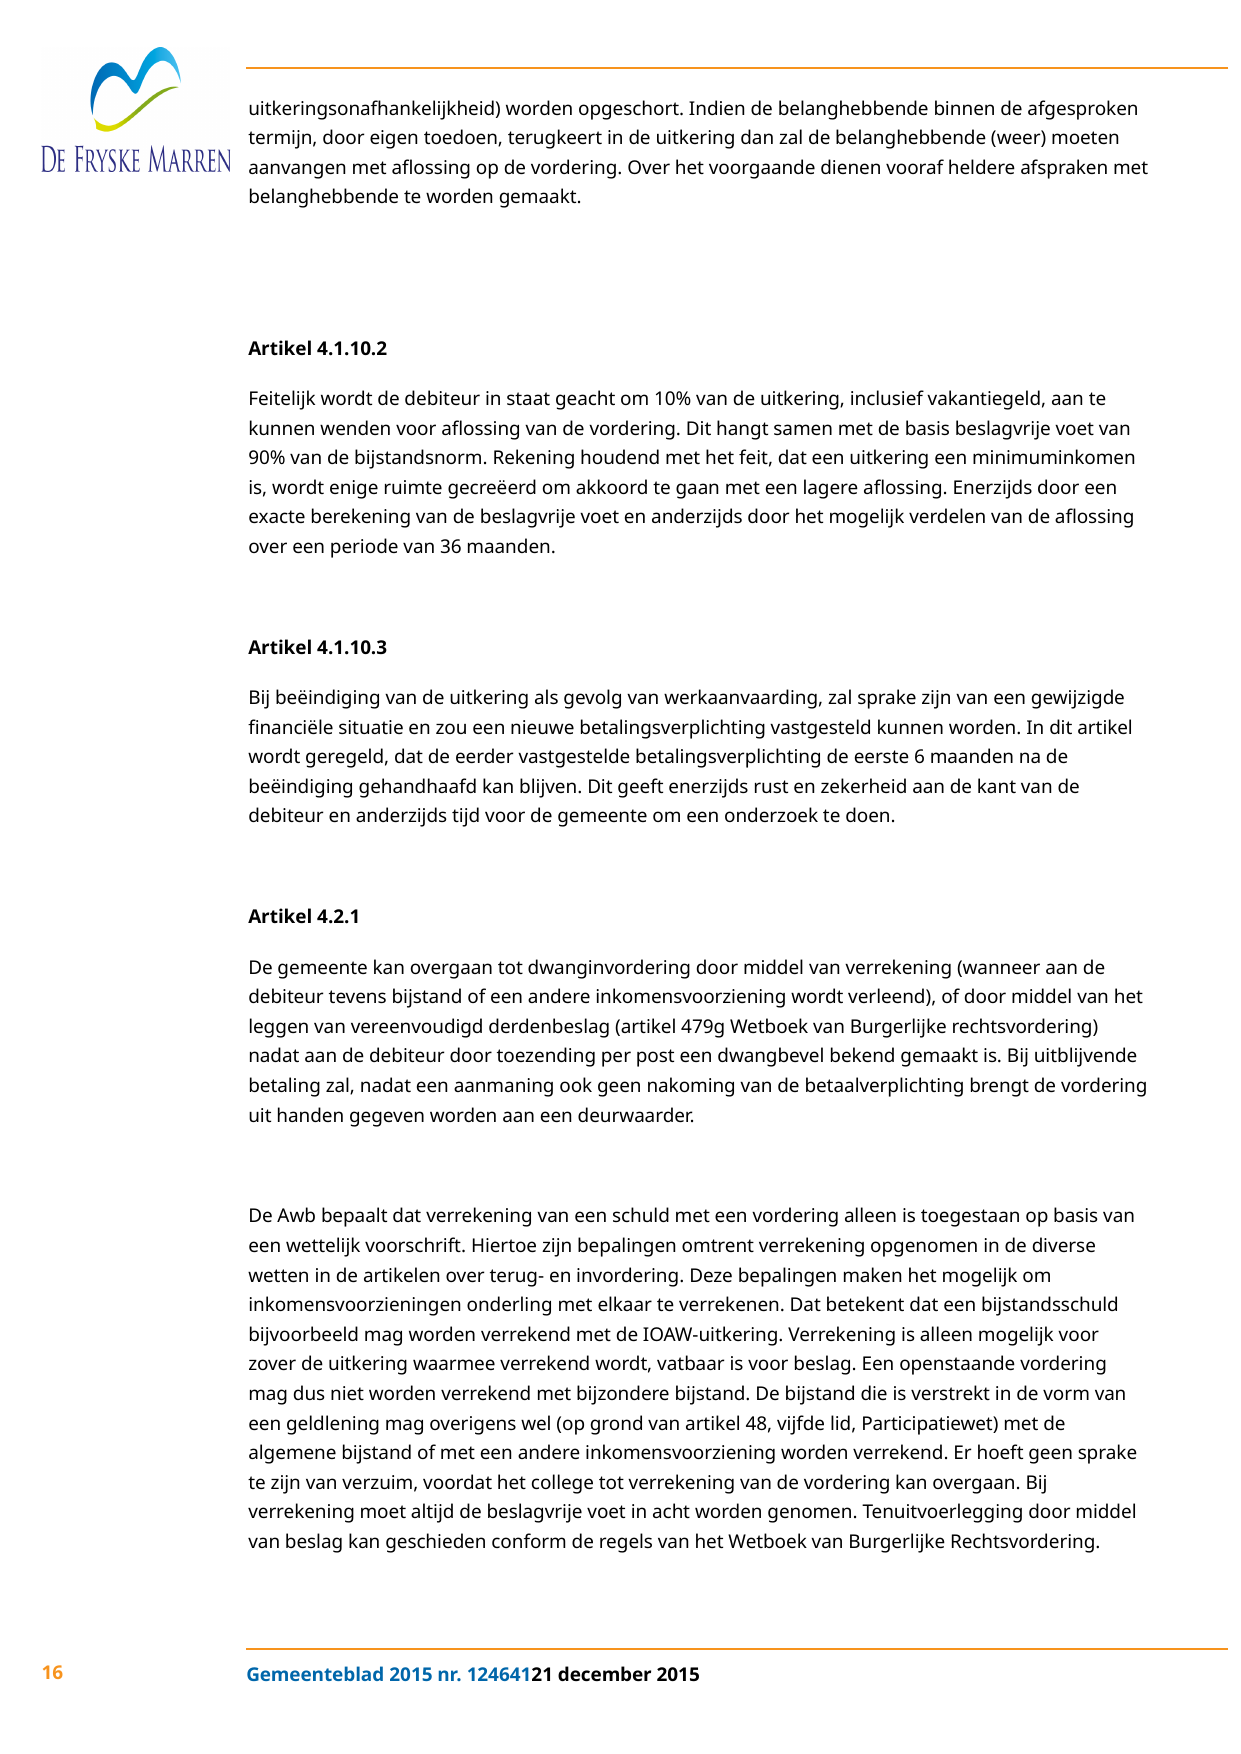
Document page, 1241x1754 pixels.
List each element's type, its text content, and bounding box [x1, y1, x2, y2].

text Feitelijk wordt de debiteur in staat geacht om 10% van de uitkering, inclusief vakantiegeld, aan te kunnen wenden voor aflossing van de vordering. Dit hangt samen met de basis beslagvrije voet van 90% van de bijstandsnorm. Rekening houdend met het feit, dat een uitkering een minimuminkomen is, wordt enige ruimte gecreëerd om akkoord te gaan met een lagere aflossing. Enerzijds door een exacte berekening van de beslagvrije voet en anderzijds door het mogelijk verdelen van de aflossing over een periode van 36 maanden. [248, 385, 1152, 559]
text Bij beëindiging van de uitkering als gevolg van werkaanvaarding, zal sprake zijn van een gewijzigde financiële situatie en zou een nieuwe betalingsverplichting vastgesteld kunnen worden. In dit artikel wordt geregeld, dat de eerder vastgestelde betalingsverplichting de eerste 6 maanden na de beëindiging gehandhaafd kan blijven. Dit geeft enerzijds rust en zekerheid aan de kant van de debiteur en anderzijds tijd voor de gemeente om een onderzoek te doen. [248, 684, 1152, 828]
text Artikel 4.1.10.3 [248, 634, 1152, 660]
text Artikel 4.2.1 [248, 903, 1152, 929]
text De gemeente kan overgaan tot dwanginvordering door middel van verrekening (wanneer aan de debiteur tevens bijstand of een andere inkomensvoorziening wordt verleend), of door middel van het leggen van vereenvoudigd derdenbeslag (artikel 479g Wetboek van Burgerlijke rechtsvordering) nadat aan de debiteur door toezending per post een dwangbevel bekend gemaakt is. Bij uitblijvende betaling zal, nadat een aanmaning ook geen nakoming van de betaalverplichting brengt de vordering uit handen gegeven worden aan een deurwaarder. [248, 954, 1152, 1128]
text De Awb bepaalt dat verrekening van een schuld met een vordering alleen is toegestaan op basis van een wettelijk voorschrift. Hiertoe zijn bepalingen omtrent verrekening opgenomen in de diverse wetten in de artikelen over terug- en invordering. Deze bepalingen maken het mogelijk om inkomensvoorzieningen onderling met elkaar te verrekenen. Dat betekent dat een bijstandsschuld bijvoorbeeld mag worden verrekend met de IOAW-uitkering. Verrekening is alleen mogelijk voor zover de uitkering waarmee verrekend wordt, vatbaar is voor beslag. Een openstaande vordering mag dus niet worden verrekend met bijzondere bijstand. De bijstand die is verstrekt in de vorm van een geldlening mag overigens wel (op grond van artikel 48, vijfde lid, Participatiewet) met de algemene bijstand of met een andere inkomensvoorziening worden verrekend. Er hoeft geen sprake te zijn van verzuim, voordat het college tot verrekening van de vordering kan overgaan. Bij verrekening moet altijd de beslagvrije voet in acht worden genomen. Tenuitvoerlegging door middel van beslag kan geschieden conform de regels van het Wetboek van Burgerlijke Rechtsvordering. [248, 1203, 1152, 1554]
text uitkeringsonafhankelijkheid) worden opgeschort. Indien de belanghebbende binnen de afgesproken termijn, door eigen toedoen, terugkeert in de uitkering dan zal de belanghebbende (weer) moeten aanvangen met aflossing op de vordering. Over het voorgaande dienen vooraf heldere afspraken met belanghebbende te worden gemaakt. [248, 95, 1152, 209]
picture [41, 47, 231, 172]
text Artikel 4.1.10.2 [248, 335, 1152, 361]
